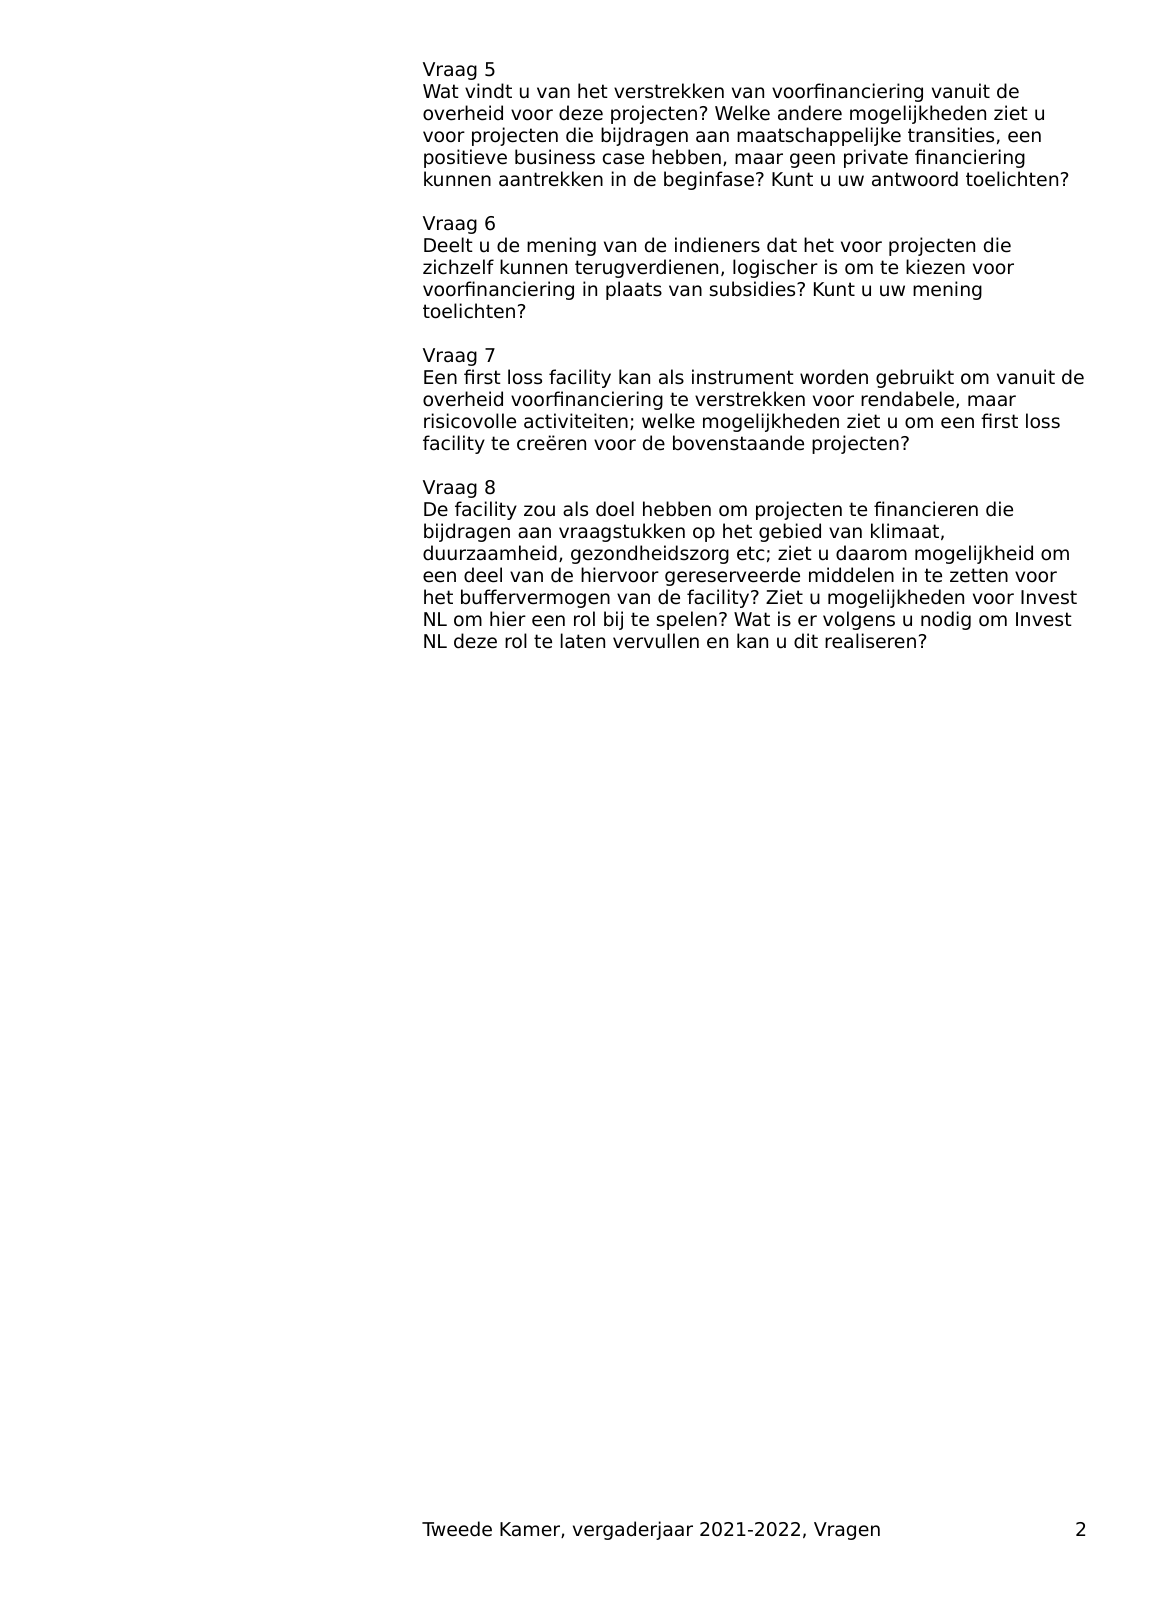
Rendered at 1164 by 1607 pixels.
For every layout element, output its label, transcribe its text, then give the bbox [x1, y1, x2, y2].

text Vraag 6 [422, 213, 1087, 235]
text Vraag 7 [422, 345, 1087, 367]
text Vraag 5 [422, 59, 1087, 81]
text Vraag 8 [422, 477, 1087, 499]
text Een first loss facility kan als instrument worden gebruikt om vanuit de overheid voorfinanciering te verstrekken voor rendabele, maar risicovolle activiteiten; welke mogelijkheden ziet u om een first loss facility te creëren voor de bovenstaande projecten? [422, 367, 1087, 455]
text De facility zou als doel hebben om projecten te financieren die bijdragen aan vraagstukken op het gebied van klimaat, duurzaamheid, gezondheidszorg etc; ziet u daarom mogelijkheid om een deel van de hiervoor gereserveerde middelen in te zetten voor het buffervermogen van de facility? Ziet u mogelijkheden voor Invest NL om hier een rol bij te spelen? Wat is er volgens u nodig om Invest NL deze rol te laten vervullen en kan u dit realiseren? [422, 499, 1087, 653]
text Wat vindt u van het verstrekken van voorfinanciering vanuit de overheid voor deze projecten? Welke andere mogelijkheden ziet u voor projecten die bijdragen aan maatschappelijke transities, een positieve business case hebben, maar geen private financiering kunnen aantrekken in de beginfase? Kunt u uw antwoord toelichten? [422, 81, 1087, 191]
text Deelt u de mening van de indieners dat het voor projecten die zichzelf kunnen terugverdienen, logischer is om te kiezen voor voorfinanciering in plaats van subsidies? Kunt u uw mening toelichten? [422, 235, 1087, 323]
